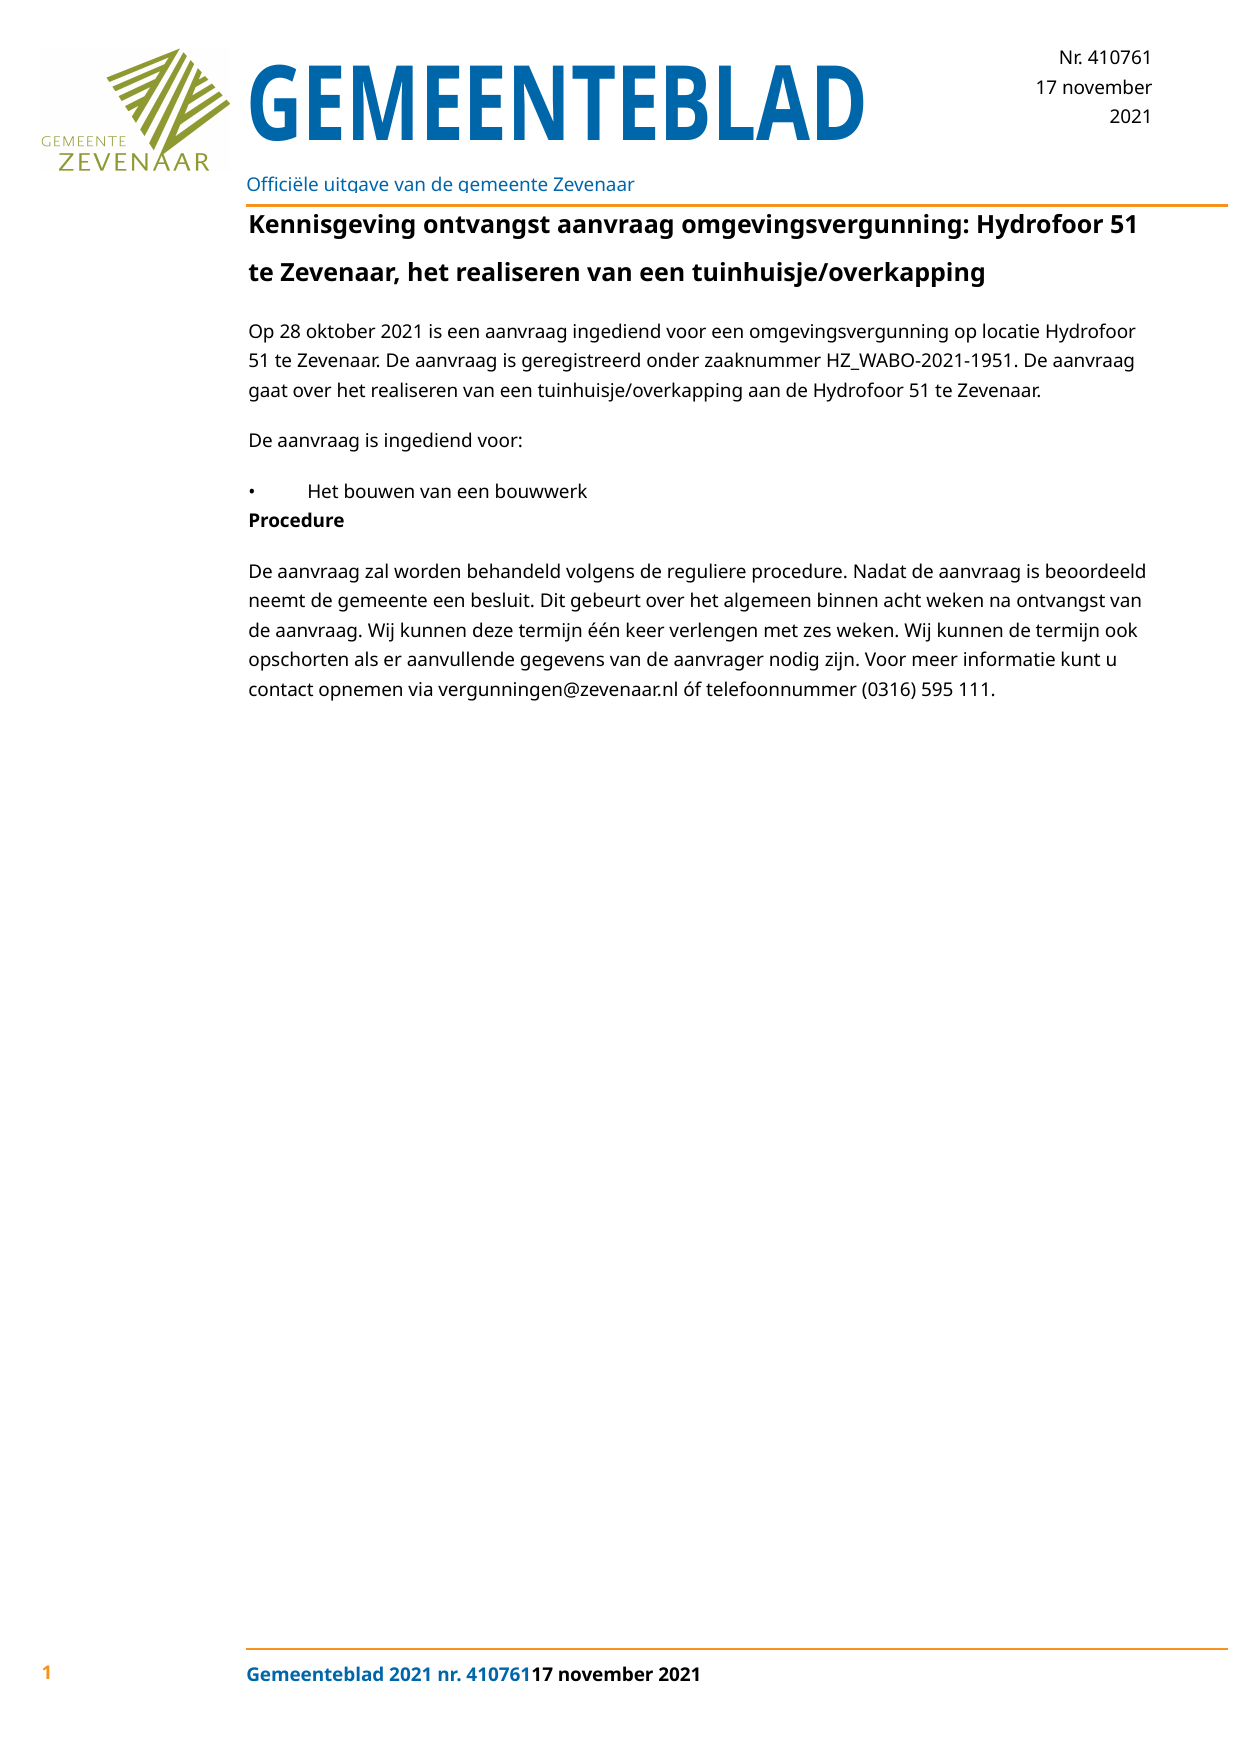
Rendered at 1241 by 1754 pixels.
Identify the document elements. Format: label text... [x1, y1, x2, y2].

text Kennisgeving ontvangst aanvraag omgevingsvergunning: Hydrofoor 51 te Zevenaar, het realiseren van een tuinhuisje/overkapping [248, 207, 1152, 288]
text De aanvraag zal worden behandeld volgens de reguliere procedure. Nadat de aanvraag is beoordeeld neemt de gemeente een besluit. Dit gebeurt over het algemeen binnen acht weken na ontvangst van de aanvraag. Wij kunnen deze termijn één keer verlengen met zes weken. Wij kunnen de termijn ook opschorten als er aanvullende gegevens van de aanvrager nodig zijn. Voor meer informatie kunt u contact opnemen via vergunningen@zevenaar.nl óf telefoonnummer (0316) 595 111. [248, 558, 1152, 702]
text De aanvraag is ingediend voor: [248, 427, 1152, 453]
list Het bouwen van een bouwwerk [248, 478, 1152, 504]
text Procedure [248, 507, 1152, 533]
text Op 28 oktober 2021 is een aanvraag ingediend voor een omgevingsvergunning op locatie Hydrofoor 51 te Zevenaar. De aanvraag is geregistreerd onder zaaknummer HZ_WABO-2021-1951. De aanvraag gaat over het realiseren van een tuinhuisje/overkapping aan de Hydrofoor 51 te Zevenaar. [248, 318, 1152, 403]
picture [41, 47, 231, 172]
